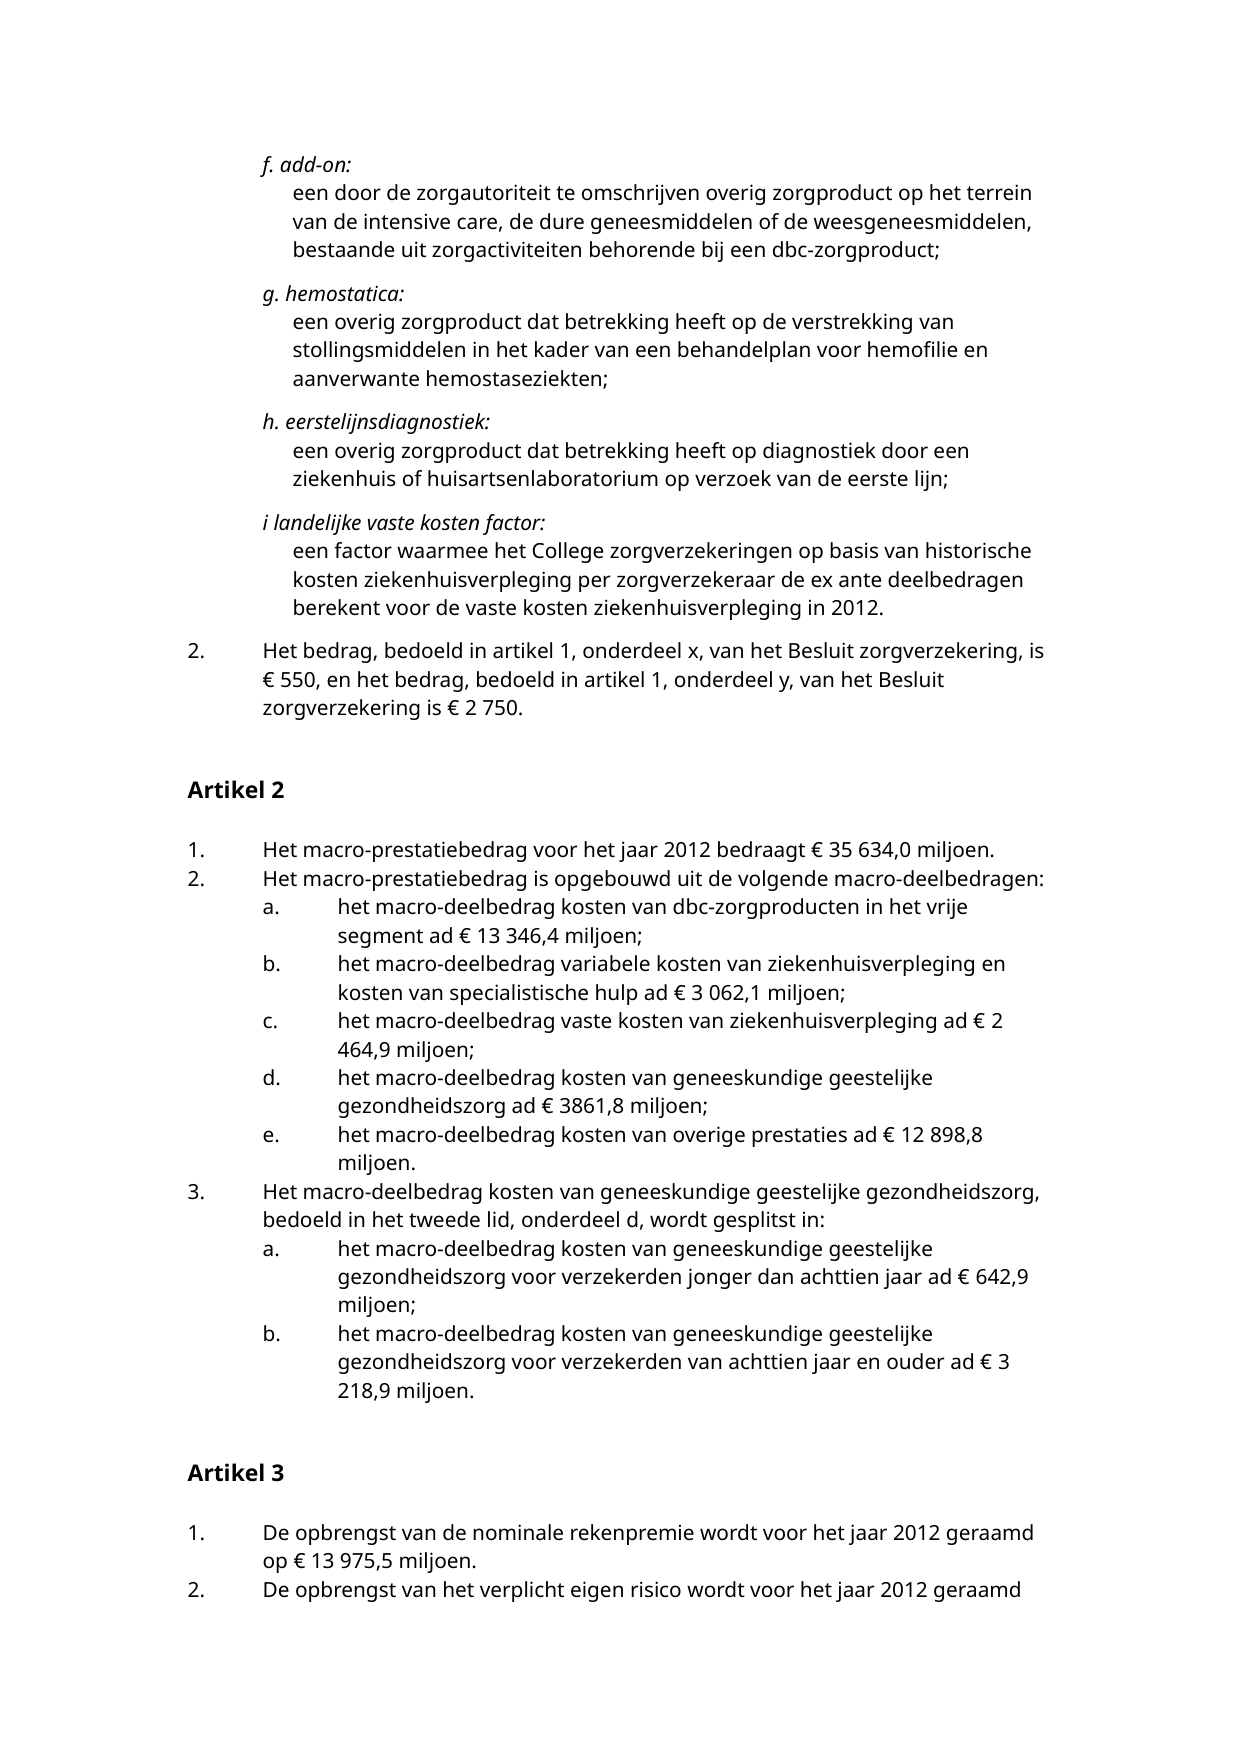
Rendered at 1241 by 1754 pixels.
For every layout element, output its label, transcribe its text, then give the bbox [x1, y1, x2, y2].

list een overig zorgproduct dat betrekking heeft op diagnostiek door een ziekenhuis of huisartsenlaboratorium op verzoek van de eerste lijn; [217, 436, 1053, 493]
list het macro-deelbedrag vaste kosten van ziekenhuisverpleging ad € 2 464,9 miljoen; [262, 1006, 1053, 1063]
list een factor waarmee het College zorgverzekeringen op basis van historische kosten ziekenhuisverpleging per zorgverzekeraar de ex ante deelbedragen berekent voor de vaste kosten ziekenhuisverpleging in 2012. [217, 536, 1053, 622]
list De opbrengst van het verplicht eigen risico wordt voor het jaar 2012 geraamd [187, 1575, 1053, 1603]
list Het macro-prestatiebedrag voor het jaar 2012 bedraagt € 35 634,0 miljoen. [187, 836, 1053, 864]
list i landelijke vaste kosten factor: [187, 508, 1053, 536]
list het macro-deelbedrag kosten van geneeskundige geestelijke gezondheidszorg voor verzekerden van achttien jaar en ouder ad € 3 218,9 miljoen. [262, 1319, 1053, 1404]
subtitle Artikel 3 [187, 1457, 1053, 1488]
list een overig zorgproduct dat betrekking heeft op de verstrekking van stollingsmiddelen in het kader van een behandelplan voor hemofilie en aanverwante hemostaseziekten; [217, 307, 1053, 392]
list g. hemostatica: [187, 279, 1053, 307]
list het macro-deelbedrag kosten van dbc-zorgproducten in het vrije segment ad € 13 346,4 miljoen; [262, 892, 1053, 949]
list het macro-deelbedrag kosten van overige prestaties ad € 12 898,8 miljoen. [262, 1120, 1053, 1177]
list het macro-deelbedrag kosten van geneeskundige geestelijke gezondheidszorg voor verzekerden jonger dan achttien jaar ad € 642,9 miljoen; [262, 1234, 1053, 1319]
list f. add-on: [187, 150, 1053, 178]
list Het bedrag, bedoeld in artikel 1, onderdeel x, van het Besluit zorgverzekering, is € 550, en het bedrag, bedoeld in artikel 1, onderdeel y, van het Besluit zorgverzekering is € 2 750. [187, 637, 1053, 722]
list Het macro-prestatiebedrag is opgebouwd uit de volgende macro-deelbedragen: [187, 864, 1053, 892]
list het macro-deelbedrag kosten van geneeskundige geestelijke gezondheidszorg ad € 3861,8 miljoen; [262, 1063, 1053, 1120]
list Het macro-deelbedrag kosten van geneeskundige geestelijke gezondheidszorg, bedoeld in het tweede lid, onderdeel d, wordt gesplitst in: [187, 1177, 1053, 1234]
subtitle Artikel 2 [187, 774, 1053, 806]
list De opbrengst van de nominale rekenpremie wordt voor het jaar 2012 geraamd op € 13 975,5 miljoen. [187, 1518, 1053, 1575]
list h. eerstelijnsdiagnostiek: [187, 407, 1053, 436]
list een door de zorgautoriteit te omschrijven overig zorgproduct op het terrein van de intensive care, de dure geneesmiddelen of de weesgeneesmiddelen, bestaande uit zorgactiviteiten behorende bij een dbc-zorgproduct; [217, 178, 1053, 264]
list het macro-deelbedrag variabele kosten van ziekenhuisverpleging en kosten van specialistische hulp ad € 3 062,1 miljoen; [262, 949, 1053, 1006]
